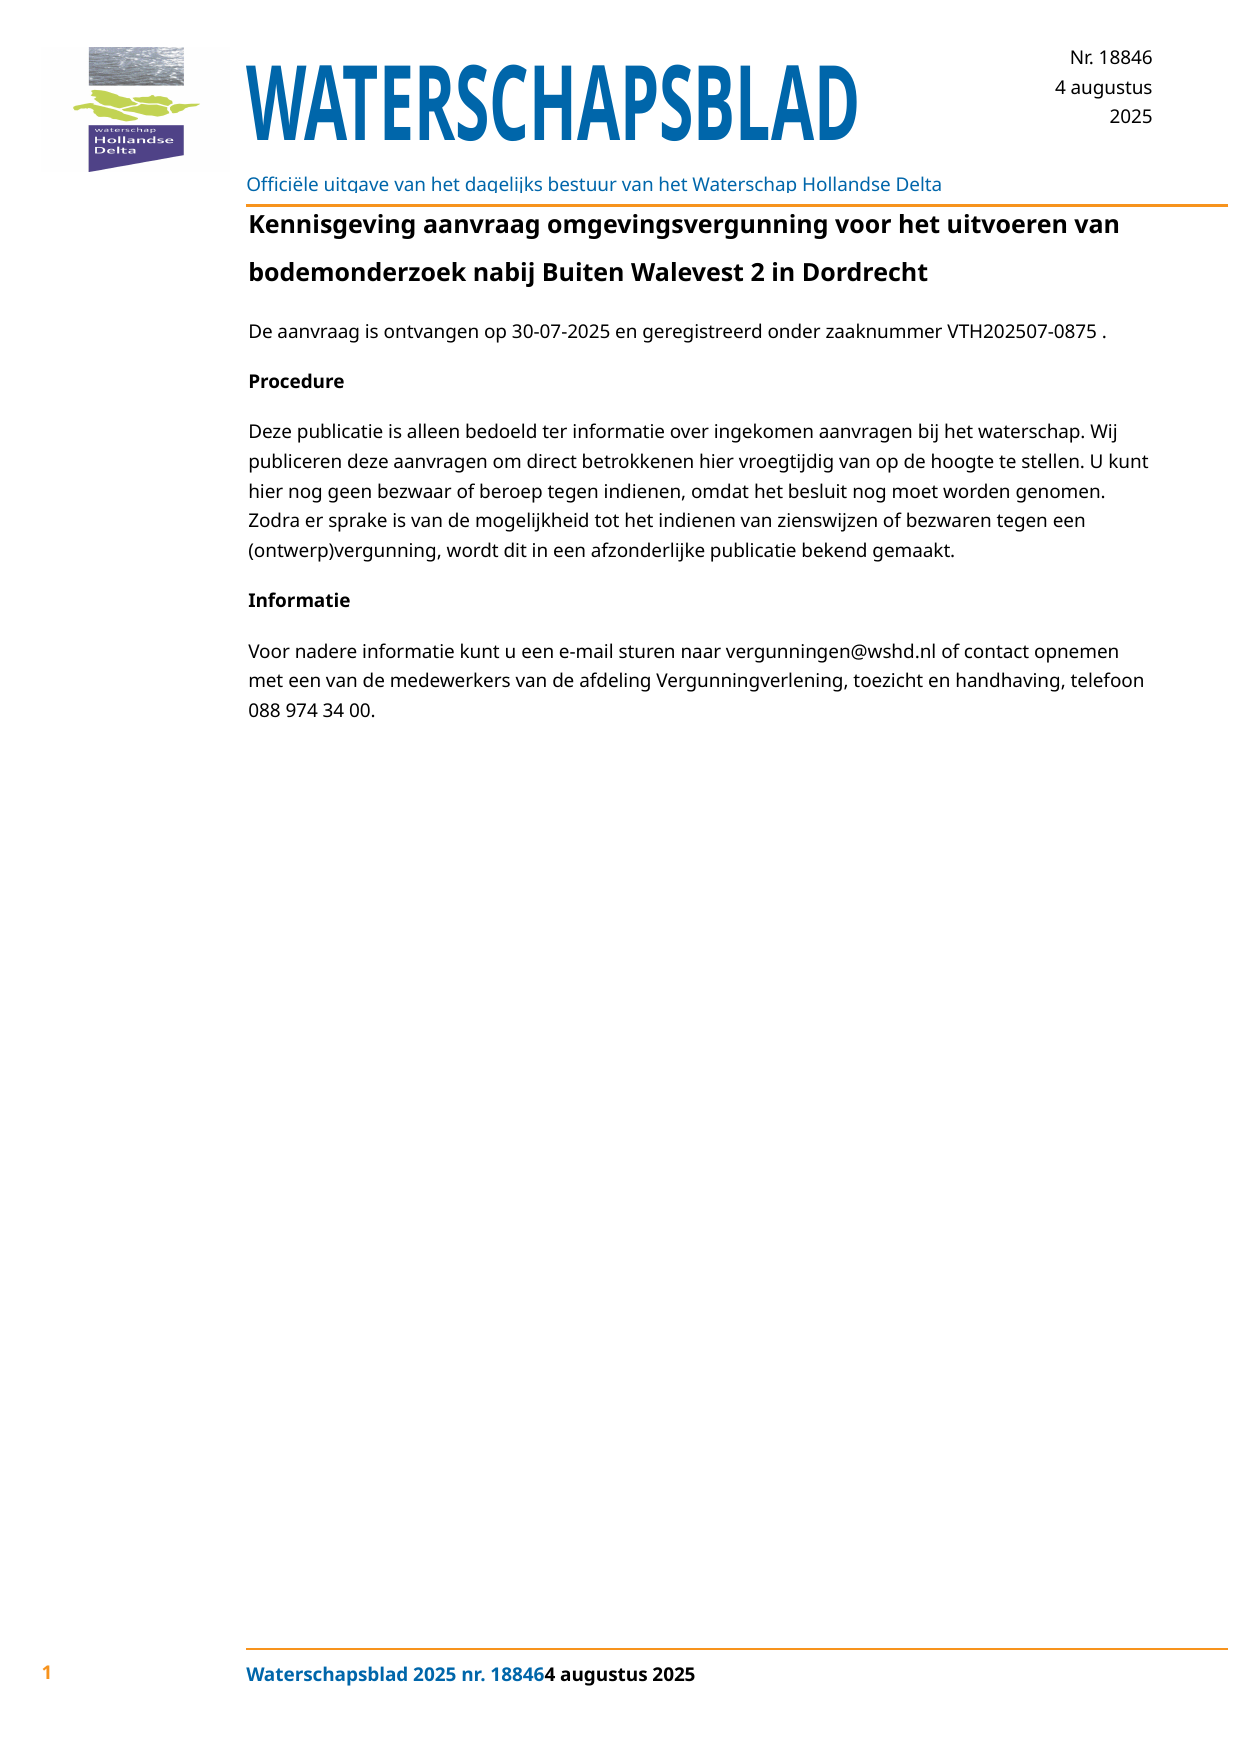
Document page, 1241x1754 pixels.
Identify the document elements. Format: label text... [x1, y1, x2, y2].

text Kennisgeving aanvraag omgevingsvergunning voor het uitvoeren van bodemonderzoek nabij Buiten Walevest 2 in Dordrecht [248, 207, 1152, 288]
text Voor nadere informatie kunt u een e-mail sturen naar vergunningen@wshd.nl of contact opnemen met een van de medewerkers van de afdeling Vergunningverlening, toezicht en handhaving, telefoon 088 974 34 00. [248, 638, 1152, 723]
picture [41, 47, 231, 172]
text Informatie [248, 587, 1152, 613]
text De aanvraag is ontvangen op 30-07-2025 en geregistreerd onder zaaknummer VTH202507-0875 . [248, 318, 1152, 344]
text Deze publicatie is alleen bedoeld ter informatie over ingekomen aanvragen bij het waterschap. Wij publiceren deze aanvragen om direct betrokkenen hier vroegtijdig van op de hoogte te stellen. U kunt hier nog geen bezwaar of beroep tegen indienen, omdat het besluit nog moet worden genomen. Zodra er sprake is van de mogelijkheid tot het indienen van zienswijzen of bezwaren tegen een (ontwerp)vergunning, wordt dit in een afzonderlijke publicatie bekend gemaakt. [248, 419, 1152, 563]
text Procedure [248, 368, 1152, 394]
